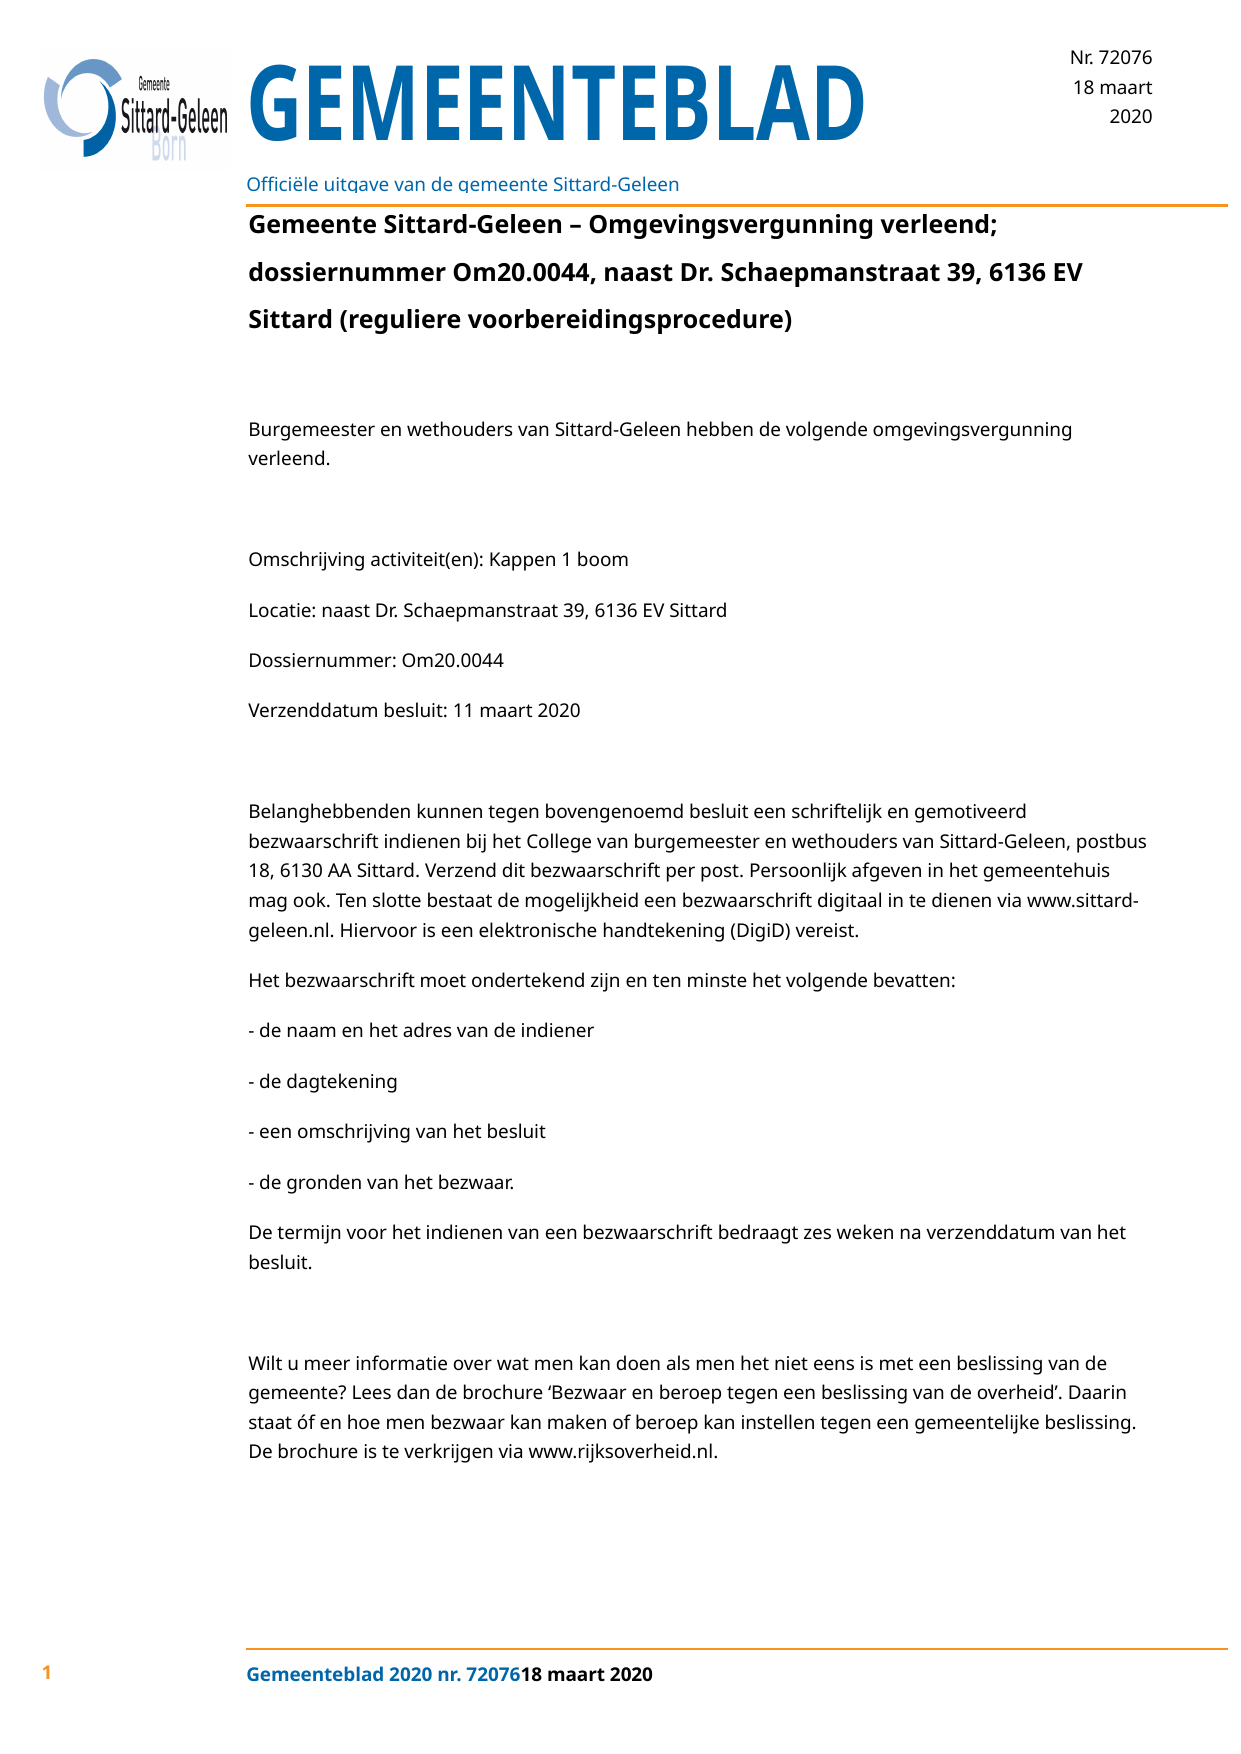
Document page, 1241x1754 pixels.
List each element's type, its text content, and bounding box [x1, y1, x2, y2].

text - een omschrijving van het besluit [248, 1118, 1152, 1144]
text Dossiernummer: Om20.0044 [248, 647, 1152, 673]
text Verzenddatum besluit: 11 maart 2020 [248, 698, 1152, 723]
text - de naam en het adres van de indiener [248, 1018, 1152, 1043]
text Locatie: naast Dr. Schaepmanstraat 39, 6136 EV Sittard [248, 597, 1152, 622]
text - de gronden van het bezwaar. [248, 1169, 1152, 1194]
text Burgemeester en wethouders van Sittard-Geleen hebben de volgende omgevingsvergunning verleend. [248, 416, 1152, 471]
picture [41, 47, 231, 172]
text Belanghebbenden kunnen tegen bovengenoemd besluit een schriftelijk en gemotiveerd bezwaarschrift indienen bij het College van burgemeester en wethouders van Sittard-Geleen, postbus 18, 6130 AA Sittard. Verzend dit bezwaarschrift per post. Persoonlijk afgeven in het gemeentehuis mag ook. Ten slotte bestaat de mogelijkheid een bezwaarschrift digitaal in te dienen via www.sittard-geleen.nl. Hiervoor is een elektronische handtekening (DigiD) vereist. [248, 798, 1152, 942]
text De termijn voor het indienen van een bezwaarschrift bedraagt zes weken na verzenddatum van het besluit. [248, 1219, 1152, 1274]
text Het bezwaarschrift moet ondertekend zijn en ten minste het volgende bevatten: [248, 967, 1152, 993]
text Omschrijving activiteit(en): Kappen 1 boom [248, 546, 1152, 572]
text - de dagtekening [248, 1068, 1152, 1094]
text Wilt u meer informatie over wat men kan doen als men het niet eens is met een beslissing van de gemeente? Lees dan de brochure ‘Bezwaar en beroep tegen een beslissing van de overheid’. Daarin staat óf en hoe men bezwaar kan maken of beroep kan instellen tegen een gemeentelijke beslissing. De brochure is te verkrijgen via www.rijksoverheid.nl. [248, 1350, 1152, 1464]
text Gemeente Sittard-Geleen – Omgevingsvergunning verleend; dossiernummer Om20.0044, naast Dr. Schaepmanstraat 39, 6136 EV Sittard (reguliere voorbereidingsprocedure) [248, 207, 1152, 336]
